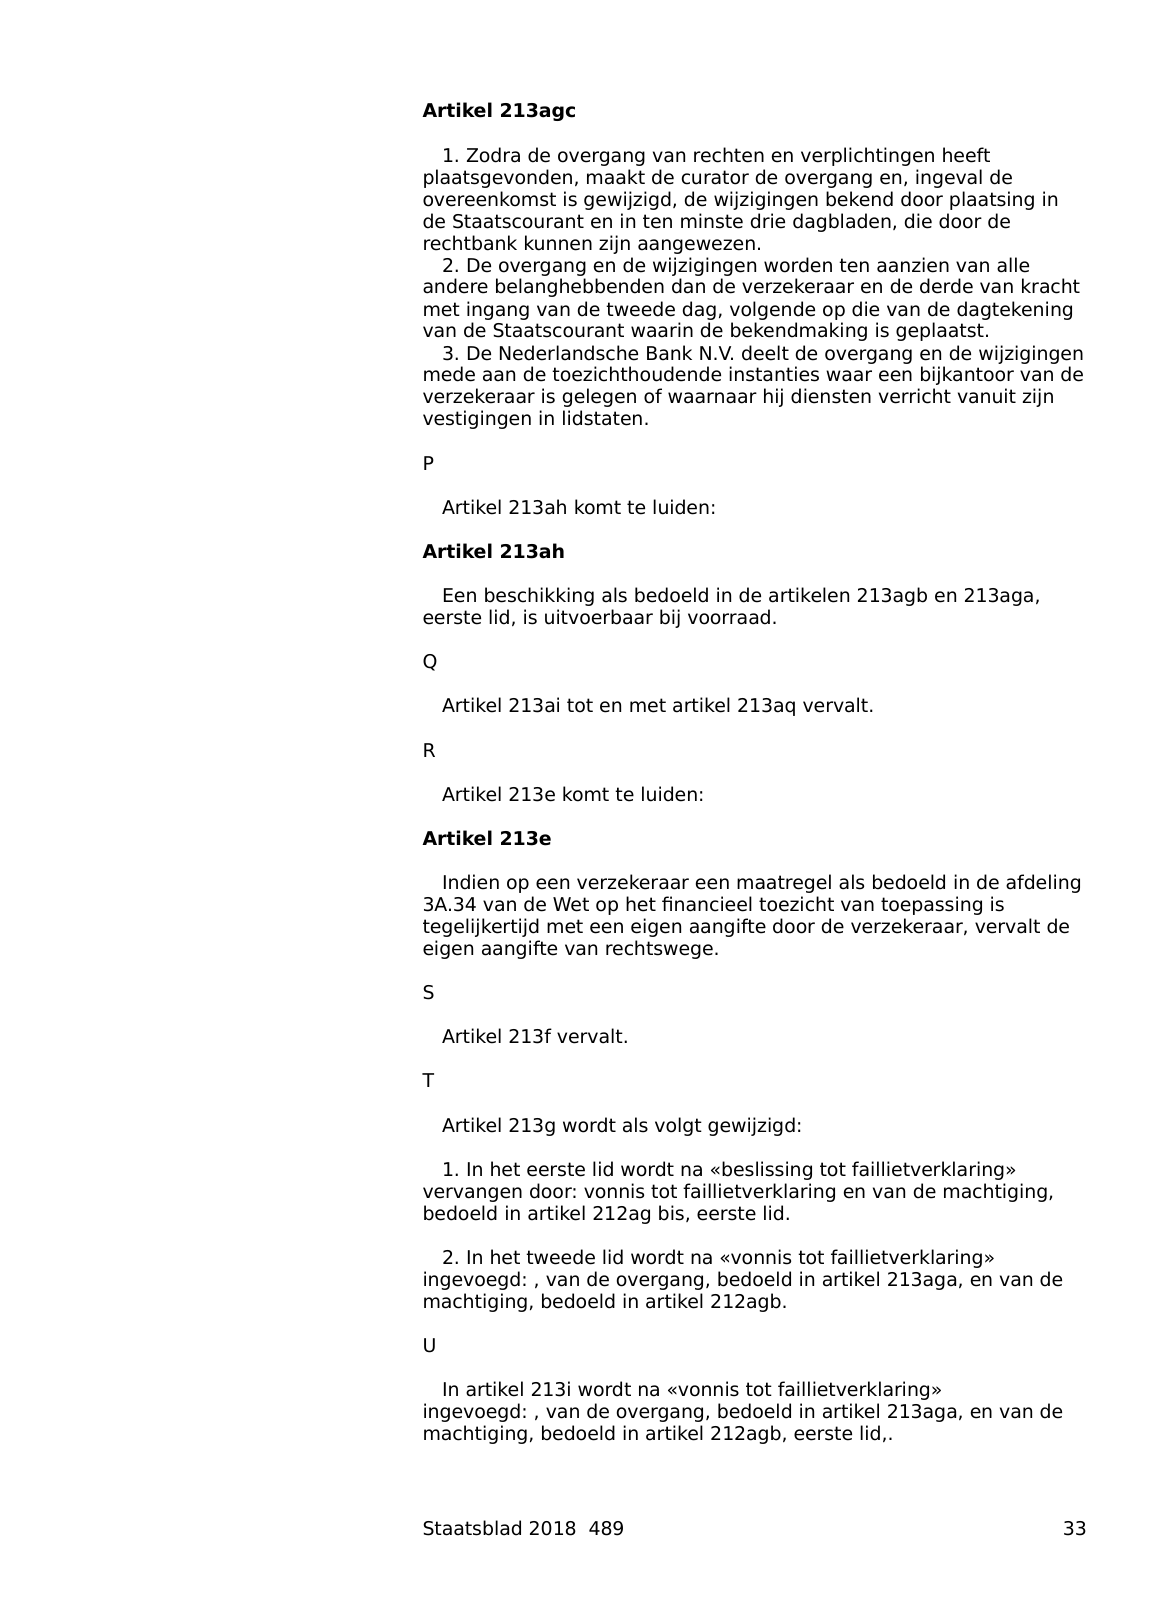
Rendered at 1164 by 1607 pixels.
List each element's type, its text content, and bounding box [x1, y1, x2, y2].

text 2. In het tweede lid wordt na «vonnis tot faillietverklaring» ingevoegd: , van de overgang, bedoeld in artikel 213aga, en van de machtiging, bedoeld in artikel 212agb. [422, 1247, 1087, 1313]
text 1. In het eerste lid wordt na «beslissing tot faillietverklaring» vervangen door: vonnis tot faillietverklaring en van de machtiging, bedoeld in artikel 212ag bis, eerste lid. [422, 1159, 1087, 1225]
text S [422, 982, 1087, 1004]
text U [422, 1335, 1087, 1357]
text 1. Zodra de overgang van rechten en verplichtingen heeft plaatsgevonden, maakt de curator de overgang en, ingeval de overeenkomst is gewijzigd, de wijzigingen bekend door plaatsing in de Staatscourant en in ten minste drie dagbladen, die door de rechtbank kunnen zijn aangewezen. [422, 144, 1087, 254]
text Artikel 213f vervalt. [422, 1026, 1087, 1048]
text P [422, 452, 1087, 474]
text In artikel 213i wordt na «vonnis tot faillietverklaring» ingevoegd: , van de overgang, bedoeld in artikel 213aga, en van de machtiging, bedoeld in artikel 212agb, eerste lid,. [422, 1379, 1087, 1445]
text Indien op een verzekeraar een maatregel als bedoeld in de afdeling 3A.34 van de Wet op het financieel toezicht van toepassing is tegelijkertijd met een eigen aangifte door de verzekeraar, vervalt de eigen aangifte van rechtswege. [422, 872, 1087, 960]
text 2. De overgang en de wijzigingen worden ten aanzien van alle andere belanghebbenden dan de verzekeraar en de derde van kracht met ingang van de tweede dag, volgende op die van de dagtekening van de Staatscourant waarin de bekendmaking is geplaatst. [422, 254, 1087, 342]
text Artikel 213ah komt te luiden: [422, 497, 1087, 519]
text T [422, 1070, 1087, 1092]
subtitle Artikel 213e [422, 828, 1087, 850]
text 3. De Nederlandsche Bank N.V. deelt de overgang en de wijzigingen mede aan de toezichthoudende instanties waar een bijkantoor van de verzekeraar is gelegen of waarnaar hij diensten verricht vanuit zijn vestigingen in lidstaten. [422, 342, 1087, 430]
text R [422, 739, 1087, 761]
text Artikel 213g wordt als volgt gewijzigd: [422, 1114, 1087, 1137]
text Een beschikking als bedoeld in de artikelen 213agb en 213aga, eerste lid, is uitvoerbaar bij voorraad. [422, 585, 1087, 629]
text Q [422, 651, 1087, 673]
text Artikel 213e komt te luiden: [422, 784, 1087, 806]
subtitle Artikel 213agc [422, 100, 1087, 122]
subtitle Artikel 213ah [422, 541, 1087, 563]
text Artikel 213ai tot en met artikel 213aq vervalt. [422, 695, 1087, 717]
